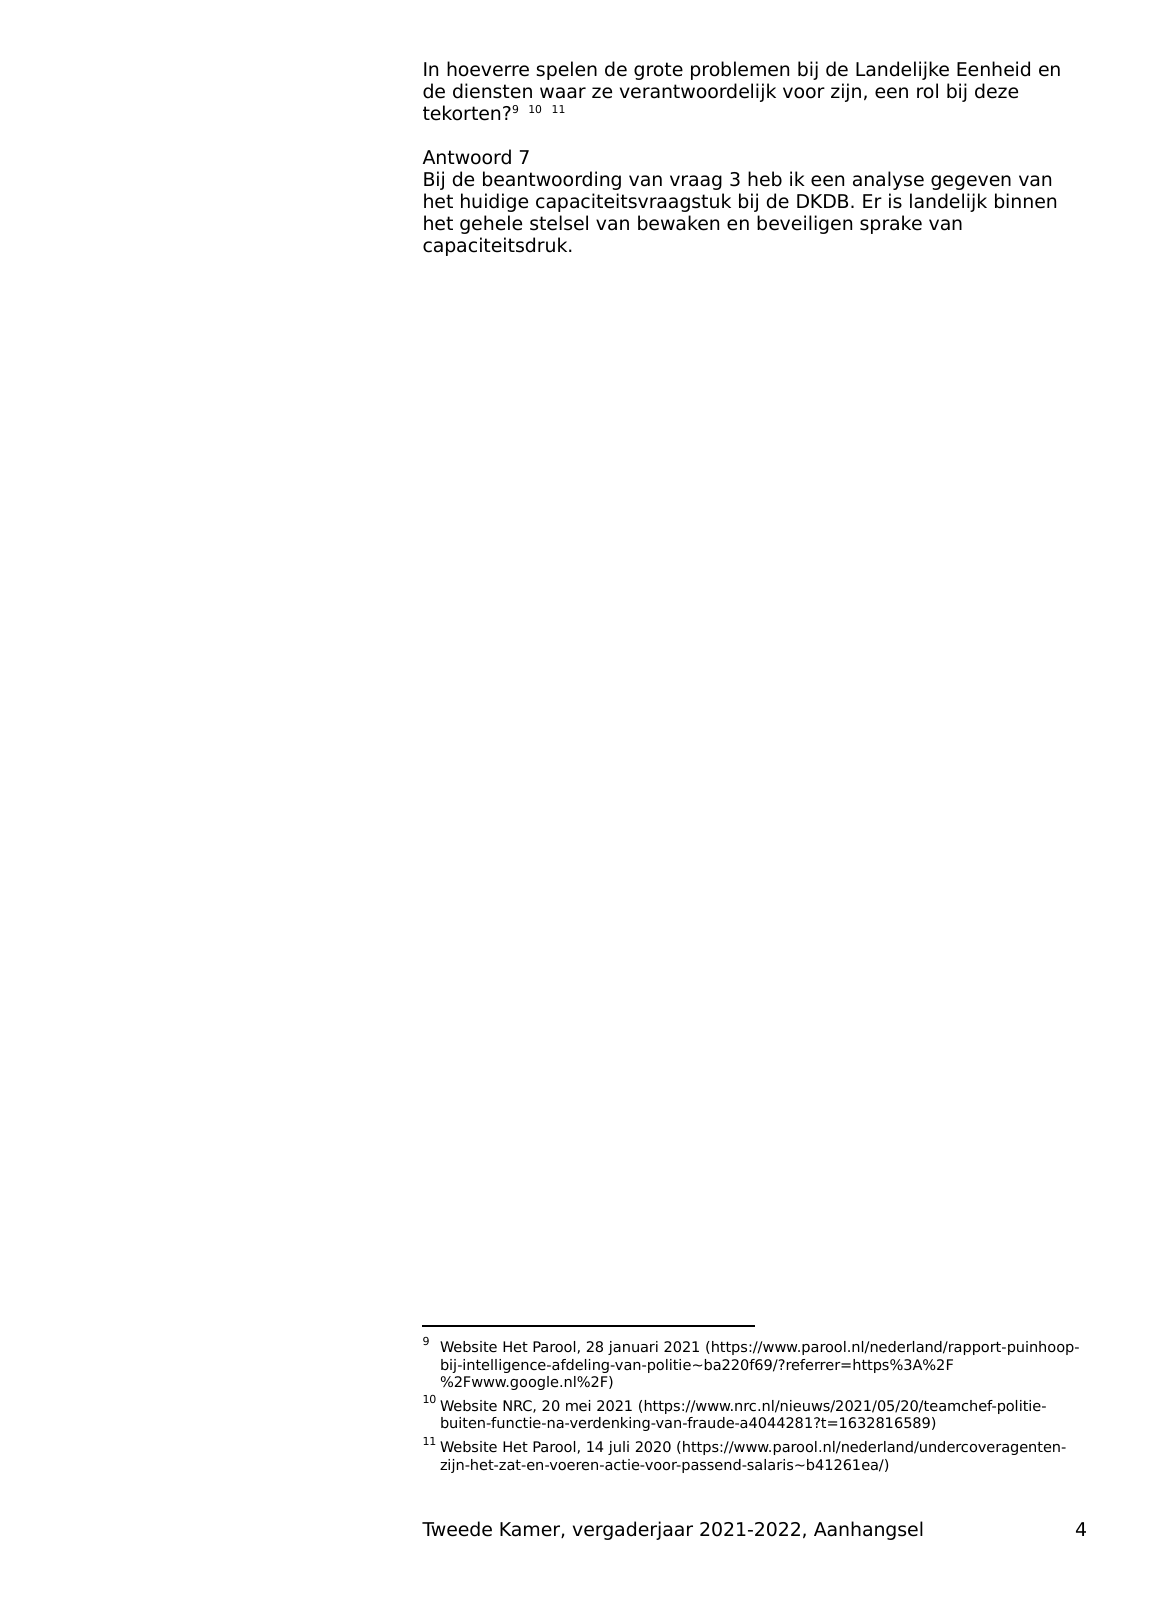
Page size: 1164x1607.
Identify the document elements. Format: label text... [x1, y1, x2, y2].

text Website Het Parool, 14 juli 2020 (https://www.parool.nl/nederland/undercoveragenten-zijn-het-zat-en-voeren-actie-voor-passend-salaris~b41261ea/) [422, 1435, 1087, 1474]
text Bij de beantwoording van vraag 3 heb ik een analyse gegeven van het huidige capaciteitsvraagstuk bij de DKDB. Er is landelijk binnen het gehele stelsel van bewaken en beveiligen sprake van capaciteitsdruk. [422, 169, 1087, 257]
text Website Het Parool, 28 januari 2021 (https://www.parool.nl/nederland/rapport-puinhoop-bij-intelligence-afdeling-van-politie~ba220f69/?referrer=https%3A%2F%2Fwww.google.nl%2F) [422, 1335, 1087, 1391]
text In hoeverre spelen de grote problemen bij de Landelijke Eenheid en de diensten waar ze verantwoordelijk voor zijn, een rol bij deze tekorten? [422, 59, 1087, 125]
text Antwoord 7 [422, 147, 1087, 169]
text Website NRC, 20 mei 2021 (https://www.nrc.nl/nieuws/2021/05/20/teamchef-politie-buiten-functie-na-verdenking-van-fraude-a4044281?t=1632816589) [422, 1393, 1087, 1432]
